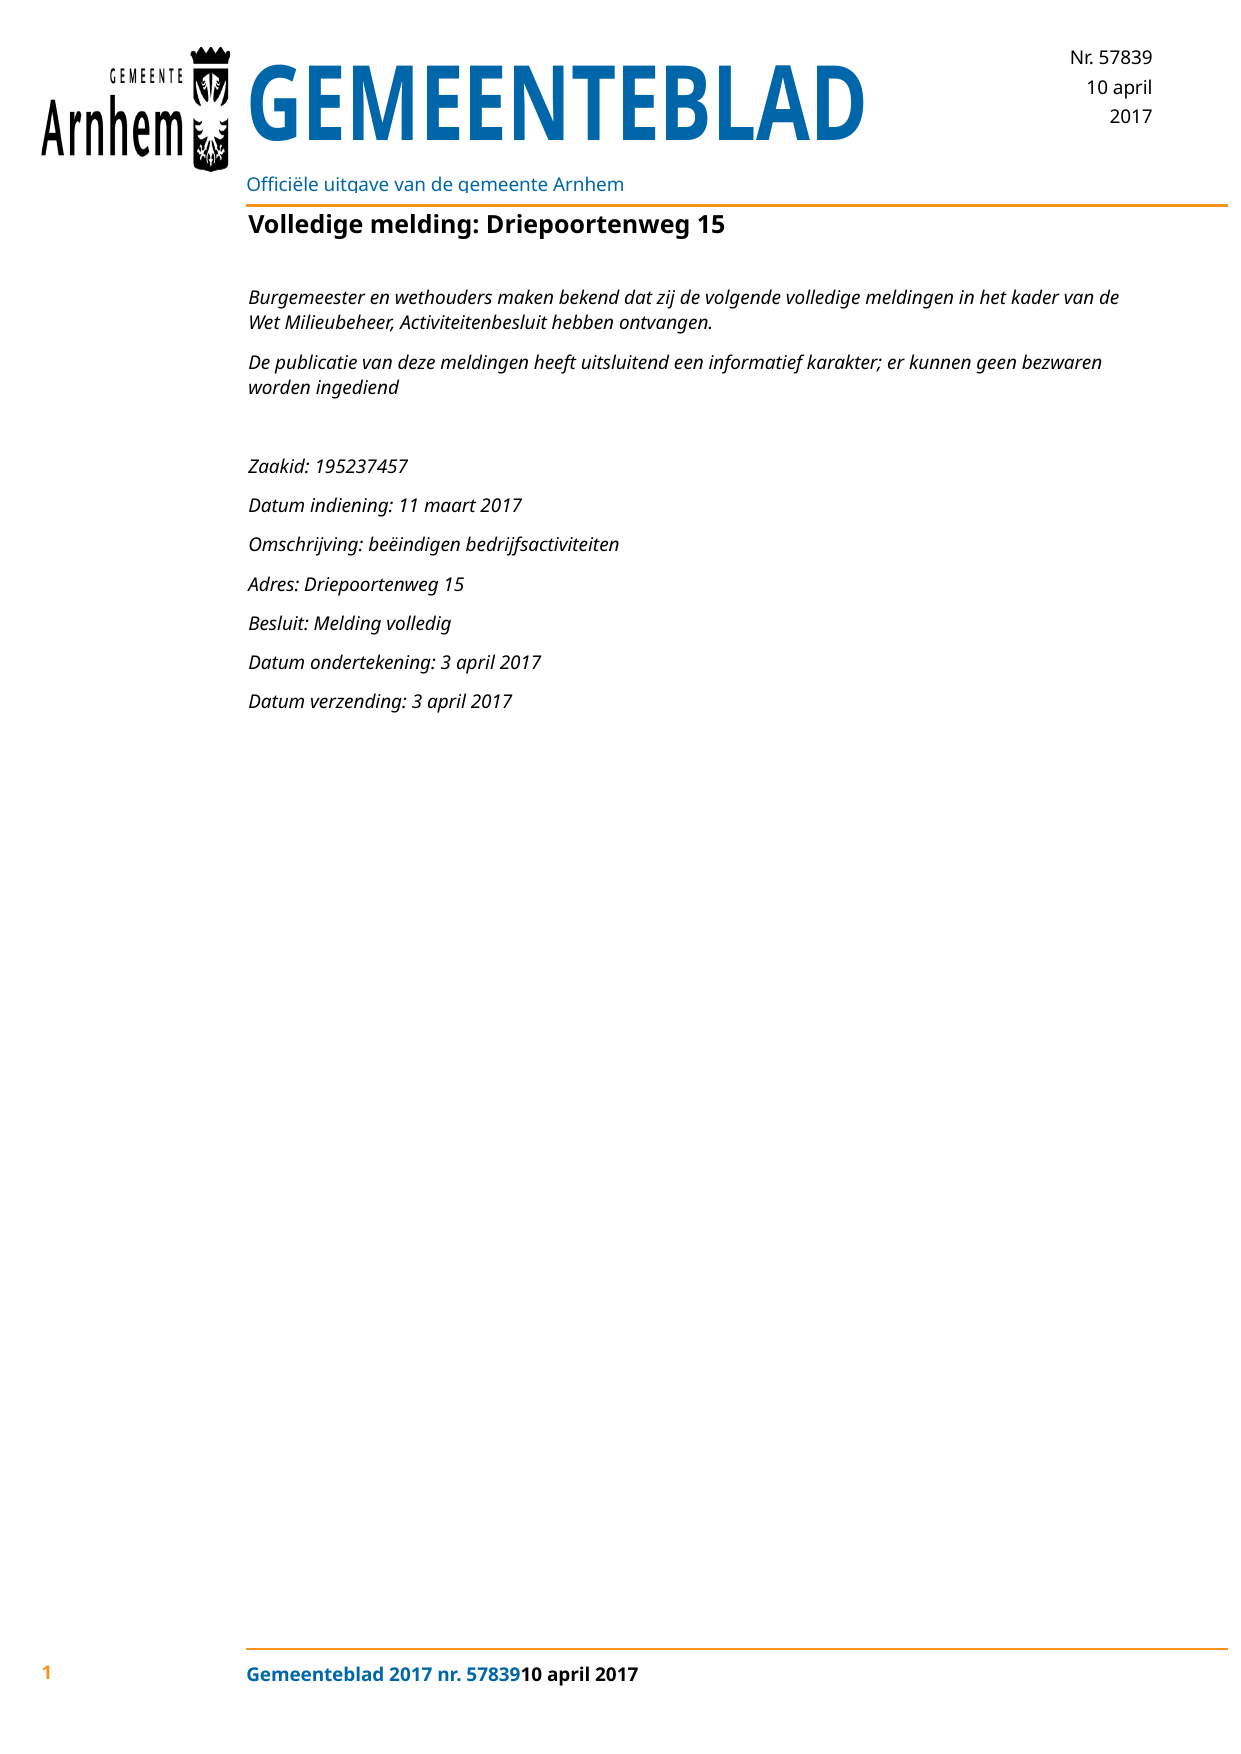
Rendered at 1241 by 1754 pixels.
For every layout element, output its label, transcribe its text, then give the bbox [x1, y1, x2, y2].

text Datum indiening: 11 maart 2017 [248, 492, 1152, 518]
text Datum verzending: 3 april 2017 [248, 689, 1152, 714]
text Adres: Driepoortenweg 15 [248, 571, 1152, 597]
text De publicatie van deze meldingen heeft uitsluitend een informatief karakter; er kunnen geen bezwaren worden ingediend [248, 349, 1152, 400]
picture [41, 47, 231, 172]
text Omschrijving: beëindigen bedrijfsactiviteiten [248, 532, 1152, 557]
text Besluit: Melding volledig [248, 610, 1152, 636]
text Zaakid: 195237457 [248, 453, 1152, 479]
text Datum ondertekening: 3 april 2017 [248, 649, 1152, 675]
text Volledige melding: Driepoortenweg 15 [248, 207, 1152, 241]
text Burgemeester en wethouders maken bekend dat zij de volgende volledige meldingen in het kader van de Wet Milieubeheer, Activiteitenbesluit hebben ontvangen. [248, 284, 1152, 335]
